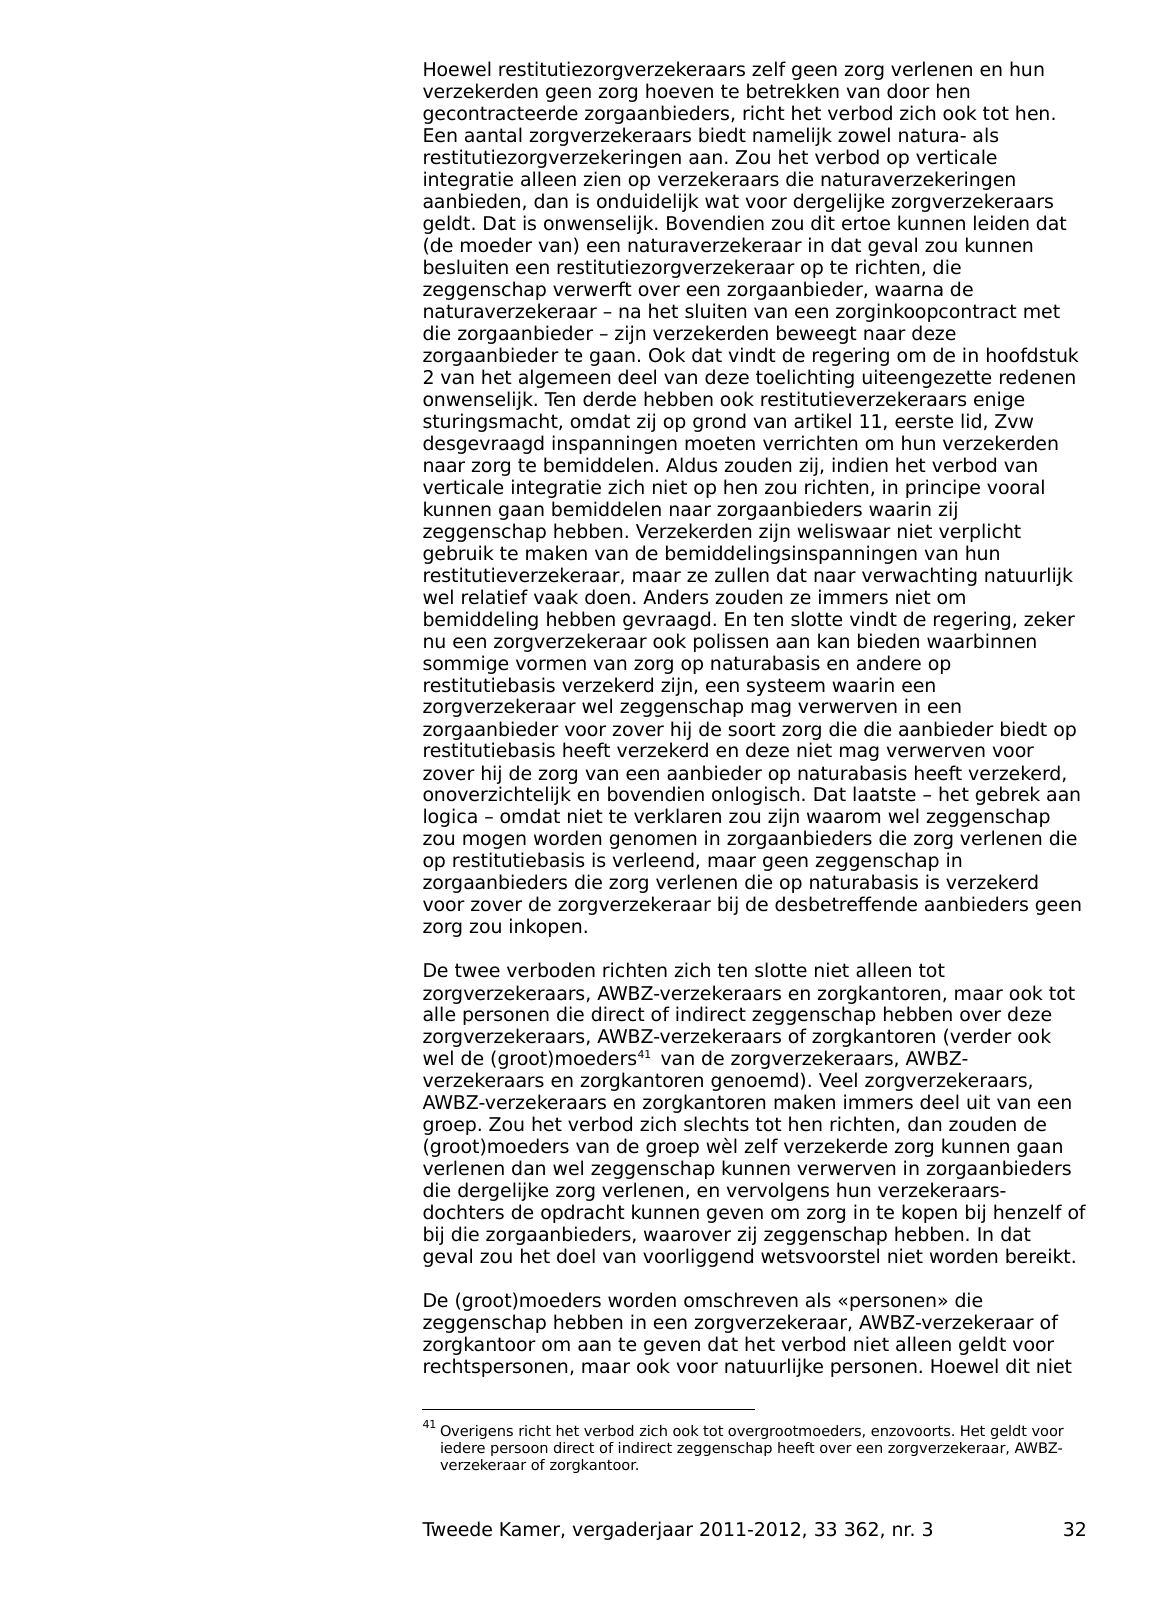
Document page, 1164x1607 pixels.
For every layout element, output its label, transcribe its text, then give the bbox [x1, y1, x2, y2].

text Overigens richt het verbod zich ook tot overgrootmoeders, enzovoorts. Het geldt voor iedere persoon direct of indirect zeggenschap heeft over een zorgverzekeraar, AWBZ-verzekeraar of zorgkantoor. [422, 1418, 1087, 1474]
text De (groot)moeders worden omschreven als «personen» die zeggenschap hebben in een zorgverzekeraar, AWBZ-verzekeraar of zorgkantoor om aan te geven dat het verbod niet alleen geldt voor rechtspersonen, maar ook voor natuurlijke personen. Hoewel dit niet [422, 1290, 1087, 1378]
text De twee verboden richten zich ten slotte niet alleen tot zorgverzekeraars, AWBZ-verzekeraars en zorgkantoren, maar ook tot alle personen die direct of indirect zeggenschap hebben over deze zorgverzekeraars, AWBZ-verzekeraars of zorgkantoren (verder ook wel de (groot)moeders van de zorgverzekeraars, AWBZ-verzekeraars en zorgkantoren genoemd). Veel zorgverzekeraars, AWBZ-verzekeraars en zorgkantoren maken immers deel uit van een groep. Zou het verbod zich slechts tot hen richten, dan zouden de (groot)moeders van de groep wèl zelf verzekerde zorg kunnen gaan verlenen dan wel zeggenschap kunnen verwerven in zorgaanbieders die dergelijke zorg verlenen, en vervolgens hun verzekeraars-dochters de opdracht kunnen geven om zorg in te kopen bij henzelf of bij die zorgaanbieders, waarover zij zeggenschap hebben. In dat geval zou het doel van voorliggend wetsvoorstel niet worden bereikt. [422, 960, 1087, 1268]
text Hoewel restitutiezorgverzekeraars zelf geen zorg verlenen en hun verzekerden geen zorg hoeven te betrekken van door hen gecontracteerde zorgaanbieders, richt het verbod zich ook tot hen. Een aantal zorgverzekeraars biedt namelijk zowel natura- als restitutiezorgverzekeringen aan. Zou het verbod op verticale integratie alleen zien op verzekeraars die naturaverzekeringen aanbieden, dan is onduidelijk wat voor dergelijke zorgverzekeraars geldt. Dat is onwenselijk. Bovendien zou dit ertoe kunnen leiden dat (de moeder van) een naturaverzekeraar in dat geval zou kunnen besluiten een restitutiezorgverzekeraar op te richten, die zeggenschap verwerft over een zorgaanbieder, waarna de naturaverzekeraar – na het sluiten van een zorginkoopcontract met die zorgaanbieder – zijn verzekerden beweegt naar deze zorgaanbieder te gaan. Ook dat vindt de regering om de in hoofdstuk 2 van het algemeen deel van deze toelichting uiteengezette redenen onwenselijk. Ten derde hebben ook restitutieverzekeraars enige sturingsmacht, omdat zij op grond van artikel 11, eerste lid, Zvw desgevraagd inspanningen moeten verrichten om hun verzekerden naar zorg te bemiddelen. Aldus zouden zij, indien het verbod van verticale integratie zich niet op hen zou richten, in principe vooral kunnen gaan bemiddelen naar zorgaanbieders waarin zij zeggenschap hebben. Verzekerden zijn weliswaar niet verplicht gebruik te maken van de bemiddelingsinspanningen van hun restitutieverzekeraar, maar ze zullen dat naar verwachting natuurlijk wel relatief vaak doen. Anders zouden ze immers niet om bemiddeling hebben gevraagd. En ten slotte vindt de regering, zeker nu een zorgverzekeraar ook polissen aan kan bieden waarbinnen sommige vormen van zorg op naturabasis en andere op restitutiebasis verzekerd zijn, een systeem waarin een zorgverzekeraar wel zeggenschap mag verwerven in een zorgaanbieder voor zover hij de soort zorg die die aanbieder biedt op restitutiebasis heeft verzekerd en deze niet mag verwerven voor zover hij de zorg van een aanbieder op naturabasis heeft verzekerd, onoverzichtelijk en bovendien onlogisch. Dat laatste – het gebrek aan logica – omdat niet te verklaren zou zijn waarom wel zeggenschap zou mogen worden genomen in zorgaanbieders die zorg verlenen die op restitutiebasis is verleend, maar geen zeggenschap in zorgaanbieders die zorg verlenen die op naturabasis is verzekerd voor zover de zorgverzekeraar bij de desbetreffende aanbieders geen zorg zou inkopen. [422, 59, 1087, 938]
